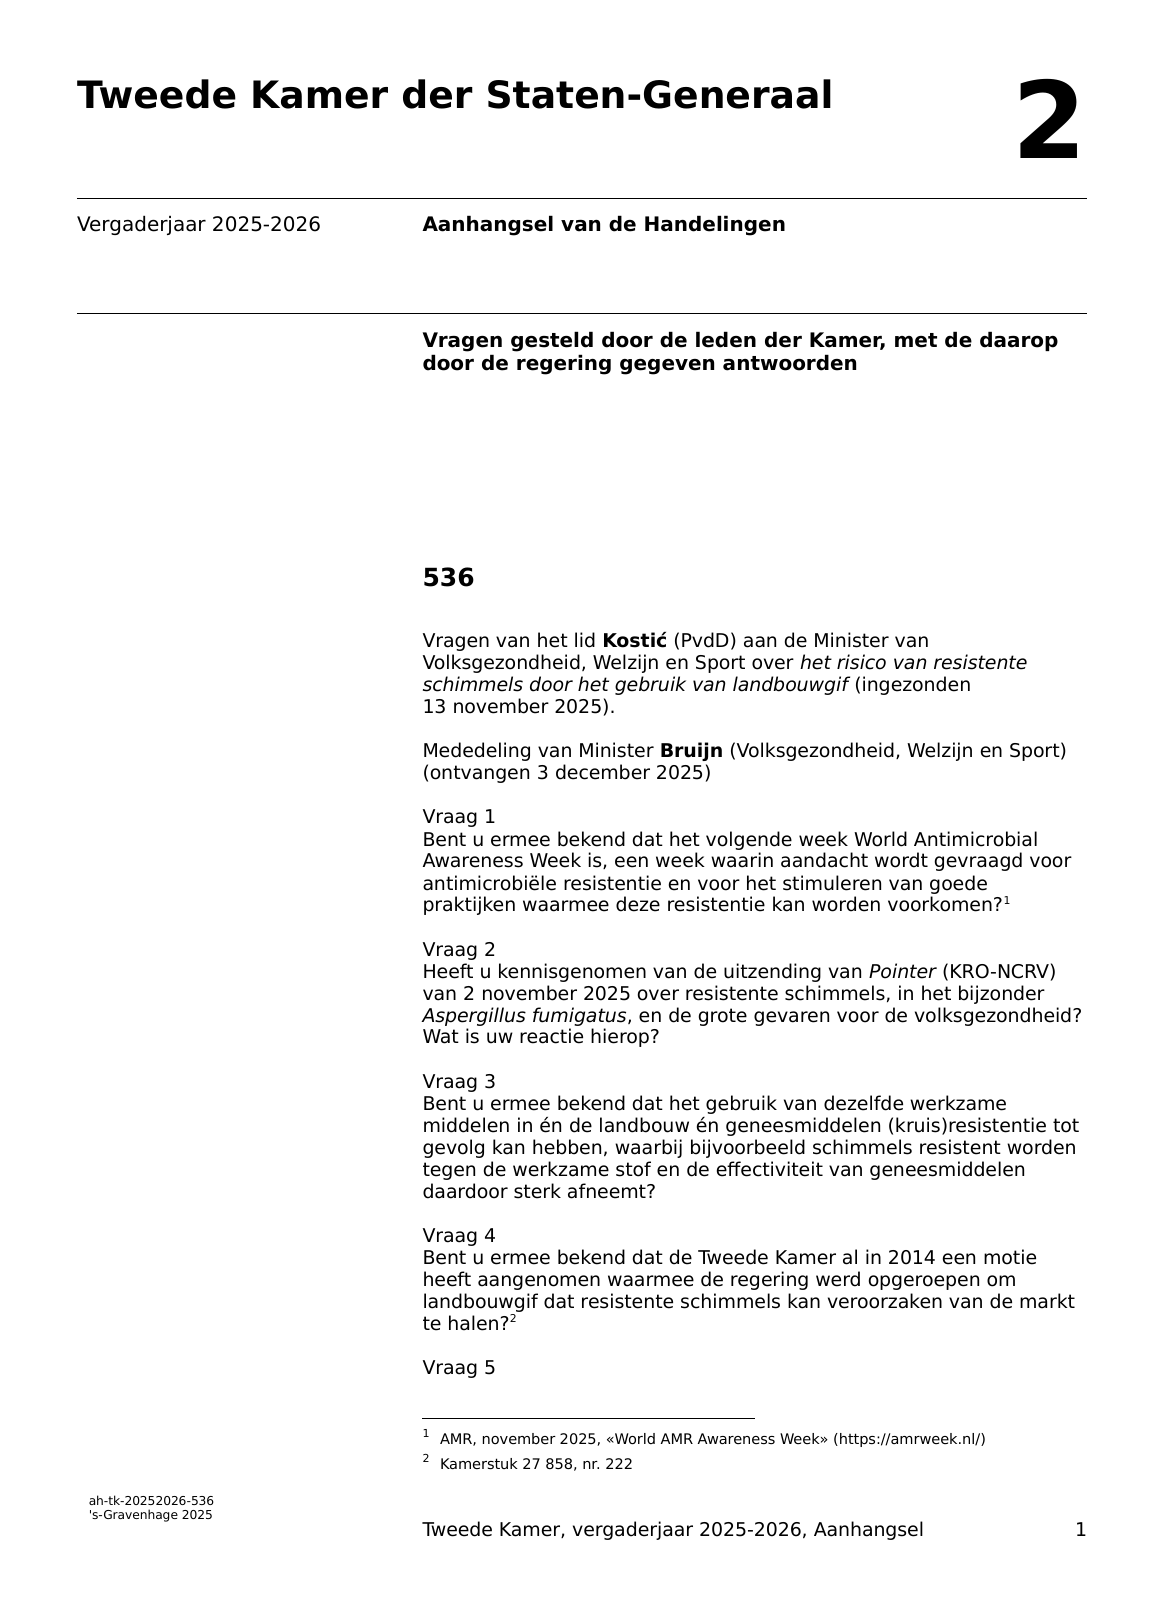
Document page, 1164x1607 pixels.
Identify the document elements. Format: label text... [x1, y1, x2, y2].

text Vragen van het lid Kostić (PvdD) aan de Minister van Volksgezondheid, Welzijn en Sport over het risico van resistente schimmels door het gebruik van landbouwgif (ingezonden 13 november 2025). [422, 630, 1087, 718]
table_header Tweede Kamer der Staten-Generaal [77, 59, 886, 198]
text 's-Gravenhage 2025 [88, 1508, 323, 1522]
text Vraag 5 [422, 1357, 1087, 1379]
text AMR, november 2025, «World AMR Awareness Week» (https://amrweek.nl/) [422, 1427, 1087, 1449]
text Vraag 3 [422, 1071, 1087, 1093]
table_cell Vragen gesteld door de leden der Kamer, met de daarop door de regering gegeven antwoorden [422, 314, 1087, 375]
text Bent u ermee bekend dat het gebruik van dezelfde werkzame middelen in én de landbouw én geneesmiddelen (kruis)resistentie tot gevolg kan hebben, waarbij bijvoorbeeld schimmels resistent worden tegen de werkzame stof en de effectiviteit van geneesmiddelen daardoor sterk afneemt? [422, 1093, 1087, 1202]
text Heeft u kennisgenomen van de uitzending van Pointer (KRO-NCRV) van 2 november 2025 over resistente schimmels, in het bijzonder Aspergillus fumigatus, en de grote gevaren voor de volksgezondheid? Wat is uw reactie hierop? [422, 961, 1087, 1048]
text 536 [422, 563, 1087, 592]
text Vraag 1 [422, 806, 1087, 828]
text Vraag 2 [422, 938, 1087, 961]
text Bent u ermee bekend dat de Tweede Kamer al in 2014 een motie heeft aangenomen waarmee de regering werd opgeroepen om landbouwgif dat resistente schimmels kan veroorzaken van de markt te halen? [422, 1247, 1087, 1334]
table_cell Vergaderjaar 2025-2026 [77, 199, 422, 313]
text ah-tk-20252026-536 [88, 1494, 323, 1508]
text Vraag 4 [422, 1225, 1087, 1247]
table_cell [77, 314, 422, 375]
text Bent u ermee bekend dat het volgende week World Antimicrobial Awareness Week is, een week waarin aandacht wordt gevraagd voor antimicrobiële resistentie en voor het stimuleren van goede praktijken waarmee deze resistentie kan worden voorkomen? [422, 828, 1087, 916]
table_header 2 [886, 59, 1087, 198]
text Mededeling van Minister Bruijn (Volksgezondheid, Welzijn en Sport) (ontvangen 3 december 2025) [422, 740, 1087, 784]
text Kamerstuk 27 858, nr. 222 [422, 1452, 1087, 1474]
table_cell Aanhangsel van de Handelingen [422, 199, 1087, 313]
